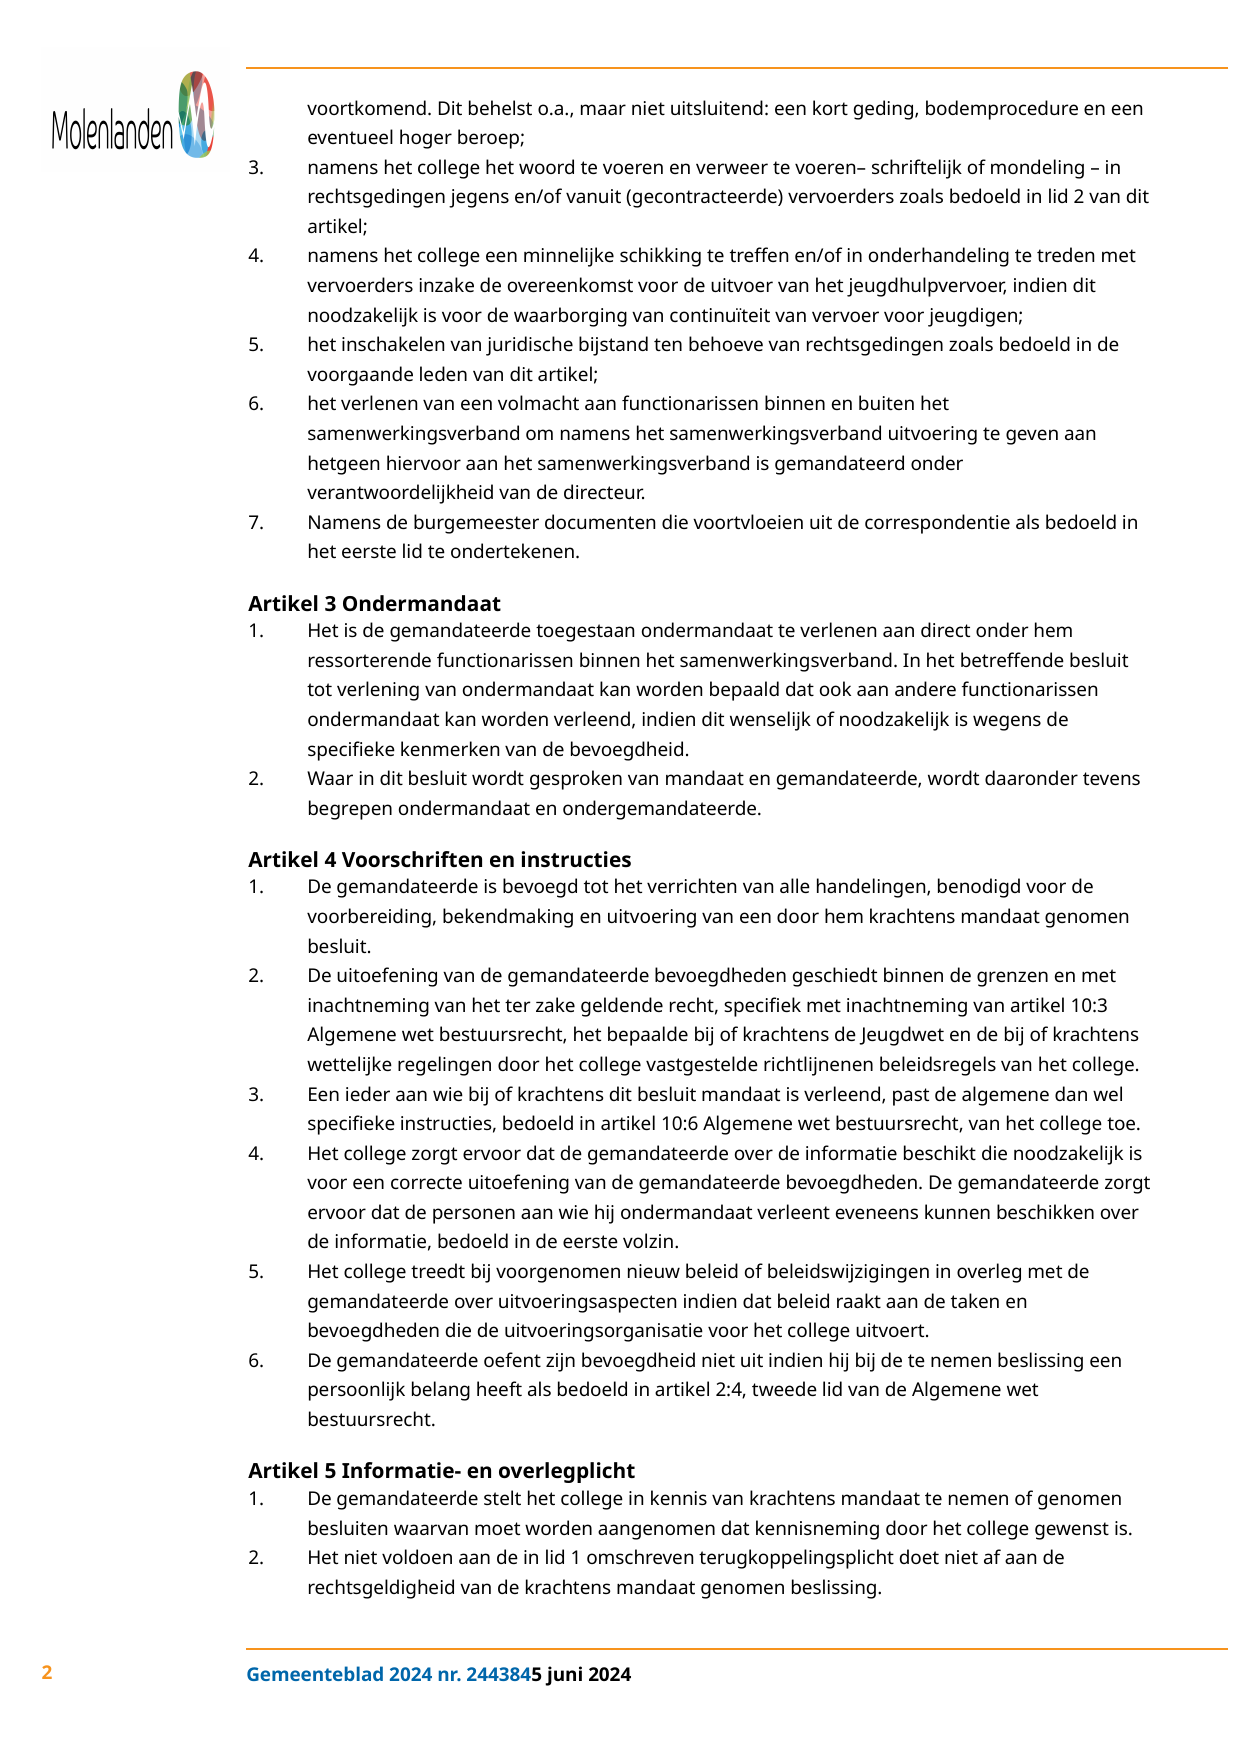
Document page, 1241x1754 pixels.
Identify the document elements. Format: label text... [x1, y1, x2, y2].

list namens het college een minnelijke schikking te treffen en/of in onderhandeling te treden met vervoerders inzake de overeenkomst voor de uitvoer van het jeugdhulpvervoer, indien dit noodzakelijk is voor de waarborging van continuïteit van vervoer voor jeugdigen; [248, 243, 1152, 328]
picture [41, 47, 231, 172]
list Het niet voldoen aan de in lid 1 omschreven terugkoppelingsplicht doet niet af aan de rechtsgeldigheid van de krachtens mandaat genomen beslissing. [248, 1544, 1152, 1599]
list De uitoefening van de gemandateerde bevoegdheden geschiedt binnen de grenzen en met inachtneming van het ter zake geldende recht, specifiek met inachtneming van artikel 10:3 Algemene wet bestuursrecht, het bepaalde bij of krachtens de Jeugdwet en de bij of krachtens wettelijke regelingen door het college vastgestelde richtlijnenen beleidsregels van het college. [248, 962, 1152, 1077]
list voortkomend. Dit behelst o.a., maar niet uitsluitend: een kort geding, bodemprocedure en een eventueel hoger beroep; [248, 95, 1152, 150]
list De gemandateerde oefent zijn bevoegdheid niet uit indien hij bij de te nemen beslissing een persoonlijk belang heeft als bedoeld in artikel 2:4, tweede lid van de Algemene wet bestuursrecht. [248, 1347, 1152, 1432]
text Artikel 4 Voorschriften en instructies [248, 845, 1152, 874]
list Het is de gemandateerde toegestaan ondermandaat te verlenen aan direct onder hem ressorterende functionarissen binnen het samenwerkingsverband. In het betreffende besluit tot verlening van ondermandaat kan worden bepaald dat ook aan andere functionarissen ondermandaat kan worden verleend, indien dit wenselijk of noodzakelijk is wegens de specifieke kenmerken van de bevoegdheid. [248, 617, 1152, 761]
list De gemandateerde stelt het college in kennis van krachtens mandaat te nemen of genomen besluiten waarvan moet worden aangenomen dat kennisneming door het college gewenst is. [248, 1485, 1152, 1540]
list Het college treedt bij voorgenomen nieuw beleid of beleidswijzigingen in overleg met de gemandateerde over uitvoeringsaspecten indien dat beleid raakt aan de taken en bevoegdheden die de uitvoeringsorganisatie voor het college uitvoert. [248, 1258, 1152, 1343]
text Artikel 3 Ondermandaat [248, 589, 1152, 617]
list Namens de burgemeester documenten die voortvloeien uit de correspondentie als bedoeld in het eerste lid te ondertekenen. [248, 509, 1152, 564]
list Een ieder aan wie bij of krachtens dit besluit mandaat is verleend, past de algemene dan wel specifieke instructies, bedoeld in artikel 10:6 Algemene wet bestuursrecht, van het college toe. [248, 1081, 1152, 1136]
text Artikel 5 Informatie- en overlegplicht [248, 1457, 1152, 1485]
list het inschakelen van juridische bijstand ten behoeve van rechtsgedingen zoals bedoeld in de voorgaande leden van dit artikel; [248, 331, 1152, 387]
list namens het college het woord te voeren en verweer te voeren– schriftelijk of mondeling – in rechtsgedingen jegens en/of vanuit (gecontracteerde) vervoerders zoals bedoeld in lid 2 van dit artikel; [248, 154, 1152, 239]
list Het college zorgt ervoor dat de gemandateerde over de informatie beschikt die noodzakelijk is voor een correcte uitoefening van de gemandateerde bevoegdheden. De gemandateerde zorgt ervoor dat de personen aan wie hij ondermandaat verleent eveneens kunnen beschikken over de informatie, bedoeld in de eerste volzin. [248, 1140, 1152, 1254]
list De gemandateerde is bevoegd tot het verrichten van alle handelingen, benodigd voor de voorbereiding, bekendmaking en uitvoering van een door hem krachtens mandaat genomen besluit. [248, 874, 1152, 959]
list het verlenen van een volmacht aan functionarissen binnen en buiten het samenwerkingsverband om namens het samenwerkingsverband uitvoering te geven aan hetgeen hiervoor aan het samenwerkingsverband is gemandateerd onder verantwoordelijkheid van de directeur. [248, 391, 1152, 505]
list Waar in dit besluit wordt gesproken van mandaat en gemandateerde, wordt daaronder tevens begrepen ondermandaat en ondergemandateerde. [248, 765, 1152, 821]
